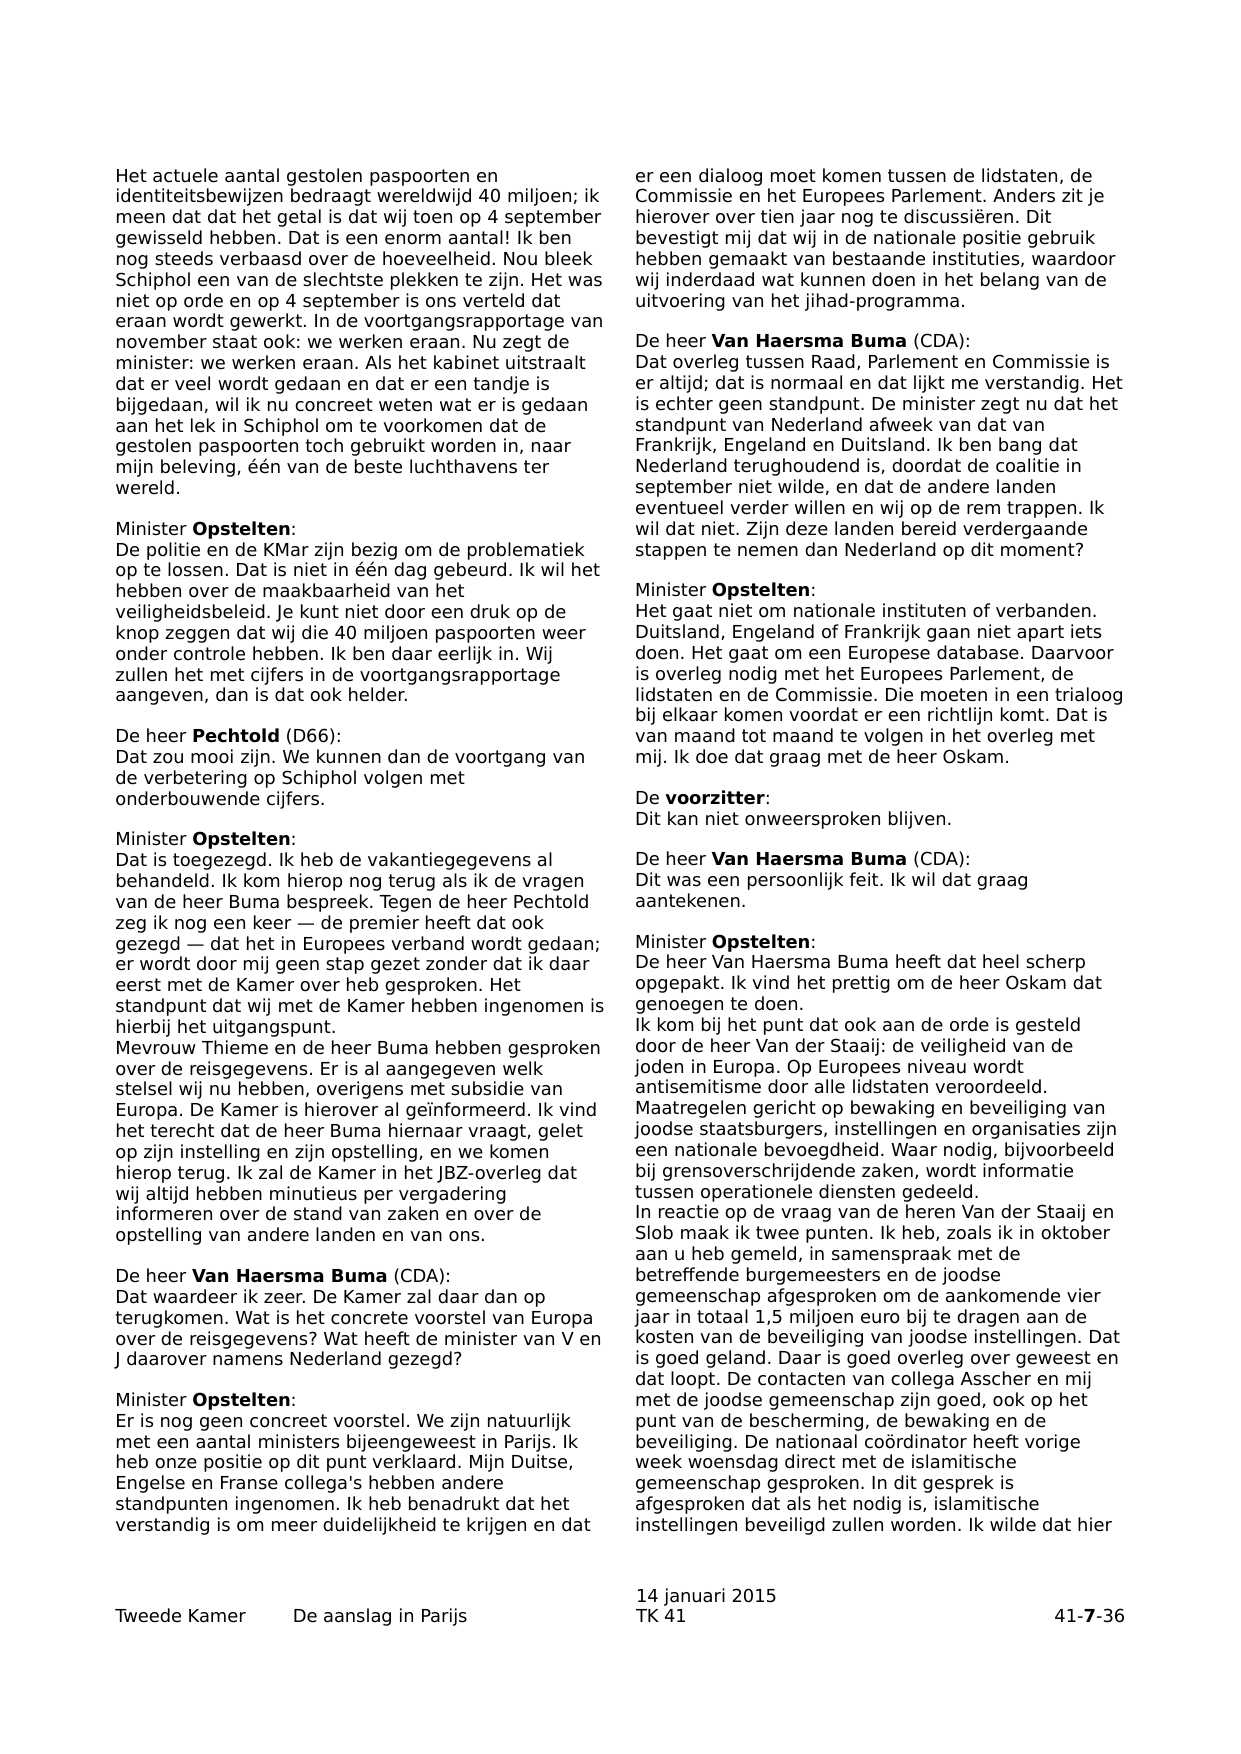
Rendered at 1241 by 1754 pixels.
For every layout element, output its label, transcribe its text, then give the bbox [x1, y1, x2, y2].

text er een dialoog moet komen tussen de lidstaten, de Commissie en het Europees Parlement. Anders zit je hierover over tien jaar nog te discussiëren. Dit bevestigt mij dat wij in de nationale positie gebruik hebben gemaakt van bestaande instituties, waardoor wij inderdaad wat kunnen doen in het belang van de uitvoering van het jihad-programma. [635, 165, 1125, 311]
text Het actuele aantal gestolen paspoorten en identiteitsbewijzen bedraagt wereldwijd 40 miljoen; ik meen dat dat het getal is dat wij toen op 4 september gewisseld hebben. Dat is een enorm aantal! Ik ben nog steeds verbaasd over de hoeveelheid. Nou bleek Schiphol een van de slechtste plekken te zijn. Het was niet op orde en op 4 september is ons verteld dat eraan wordt gewerkt. In de voortgangsrapportage van november staat ook: we werken eraan. Nu zegt de minister: we werken eraan. Als het kabinet uitstraalt dat er veel wordt gedaan en dat er een tandje is bijgedaan, wil ik nu concreet weten wat er is gedaan aan het lek in Schiphol om te voorkomen dat de gestolen paspoorten toch gebruikt worden in, naar mijn beleving, één van de beste luchthavens ter wereld. [115, 165, 605, 499]
text Minister Opstelten: [635, 580, 1125, 601]
text Ik kom bij het punt dat ook aan de orde is gesteld door de heer Van der Staaij: de veiligheid van de joden in Europa. Op Europees niveau wordt antisemitisme door alle lidstaten veroordeeld. Maatregelen gericht op bewaking en beveiliging van joodse staatsburgers, instellingen en organisaties zijn een nationale bevoegdheid. Waar nodig, bijvoorbeeld bij grensoverschrijdende zaken, wordt informatie tussen operationele diensten gedeeld. [635, 1015, 1125, 1202]
text De heer Van Haersma Buma heeft dat heel scherp opgepakt. Ik vind het prettig om de heer Oskam dat genoegen te doen. [635, 952, 1125, 1015]
text Minister Opstelten: [115, 519, 605, 539]
text De heer Van Haersma Buma (CDA): [115, 1266, 605, 1287]
text Mevrouw Thieme en de heer Buma hebben gesproken over de reisgegevens. Er is al aangegeven welk stelsel wij nu hebben, overigens met subsidie van Europa. De Kamer is hierover al geïnformeerd. Ik vind het terecht dat de heer Buma hiernaar vraagt, gelet op zijn instelling en zijn opstelling, en we komen hierop terug. Ik zal de Kamer in het JBZ-overleg dat wij altijd hebben minutieus per vergadering informeren over de stand van zaken en over de opstelling van andere landen en van ons. [115, 1037, 605, 1246]
text Dit was een persoonlijk feit. Ik wil dat graag aantekenen. [635, 870, 1125, 912]
text Dat is toegezegd. Ik heb de vakantiegegevens al behandeld. Ik kom hierop nog terug als ik de vragen van de heer Buma bespreek. Tegen de heer Pechtold zeg ik nog een keer — de premier heeft dat ook gezegd — dat het in Europees verband wordt gedaan; er wordt door mij geen stap gezet zonder dat ik daar eerst met de Kamer over heb gesproken. Het standpunt dat wij met de Kamer hebben ingenomen is hierbij het uitgangspunt. [115, 850, 605, 1037]
text De voorzitter: [635, 788, 1125, 808]
text In reactie op de vraag van de heren Van der Staaij en Slob maak ik twee punten. Ik heb, zoals ik in oktober aan u heb gemeld, in samenspraak met de betreffende burgemeesters en de joodse gemeenschap afgesproken om de aankomende vier jaar in totaal 1,5 miljoen euro bij te dragen aan de kosten van de beveiliging van joodse instellingen. Dat is goed geland. Daar is goed overleg over geweest en dat loopt. De contacten van collega Asscher en mij met de joodse gemeenschap zijn goed, ook op het punt van de bescherming, de bewaking en de beveiliging. De nationaal coördinator heeft vorige week woensdag direct met de islamitische gemeenschap gesproken. In dit gesprek is afgesproken dat als het nodig is, islamitische instellingen beveiligd zullen worden. Ik wilde dat hier [635, 1202, 1125, 1536]
text Minister Opstelten: [115, 1390, 605, 1411]
text Dat overleg tussen Raad, Parlement en Commissie is er altijd; dat is normaal en dat lijkt me verstandig. Het is echter geen standpunt. De minister zegt nu dat het standpunt van Nederland afweek van dat van Frankrijk, Engeland en Duitsland. Ik ben bang dat Nederland terughoudend is, doordat de coalitie in september niet wilde, en dat de andere landen eventueel verder willen en wij op de rem trappen. Ik wil dat niet. Zijn deze landen bereid verdergaande stappen te nemen dan Nederland op dit moment? [635, 352, 1125, 560]
text Minister Opstelten: [115, 829, 605, 850]
text De heer Van Haersma Buma (CDA): [635, 849, 1125, 870]
text De heer Van Haersma Buma (CDA): [635, 331, 1125, 352]
text De politie en de KMar zijn bezig om de problematiek op te lossen. Dat is niet in één dag gebeurd. Ik wil het hebben over de maakbaarheid van het veiligheidsbeleid. Je kunt niet door een druk op de knop zeggen dat wij die 40 miljoen paspoorten weer onder controle hebben. Ik ben daar eerlijk in. Wij zullen het met cijfers in de voortgangsrapportage aangeven, dan is dat ook helder. [115, 539, 605, 706]
text Dat waardeer ik zeer. De Kamer zal daar dan op terugkomen. Wat is het concrete voorstel van Europa over de reisgegevens? Wat heeft de minister van V en J daarover namens Nederland gezegd? [115, 1287, 605, 1370]
text De heer Pechtold (D66): [115, 726, 605, 747]
text Dat zou mooi zijn. We kunnen dan de voortgang van de verbetering op Schiphol volgen met onderbouwende cijfers. [115, 747, 605, 809]
text Dit kan niet onweersproken blijven. [635, 808, 1125, 829]
text Het gaat niet om nationale instituten of verbanden. Duitsland, Engeland of Frankrijk gaan niet apart iets doen. Het gaat om een Europese database. Daarvoor is overleg nodig met het Europees Parlement, de lidstaten en de Commissie. Die moeten in een trialoog bij elkaar komen voordat er een richtlijn komt. Dat is van maand tot maand te volgen in het overleg met mij. Ik doe dat graag met de heer Oskam. [635, 601, 1125, 768]
text Er is nog geen concreet voorstel. We zijn natuurlijk met een aantal ministers bijeengeweest in Parijs. Ik heb onze positie op dit punt verklaard. Mijn Duitse, Engelse en Franse collega's hebben andere standpunten ingenomen. Ik heb benadrukt dat het verstandig is om meer duidelijkheid te krijgen en dat [115, 1411, 605, 1536]
text Minister Opstelten: [635, 932, 1125, 952]
